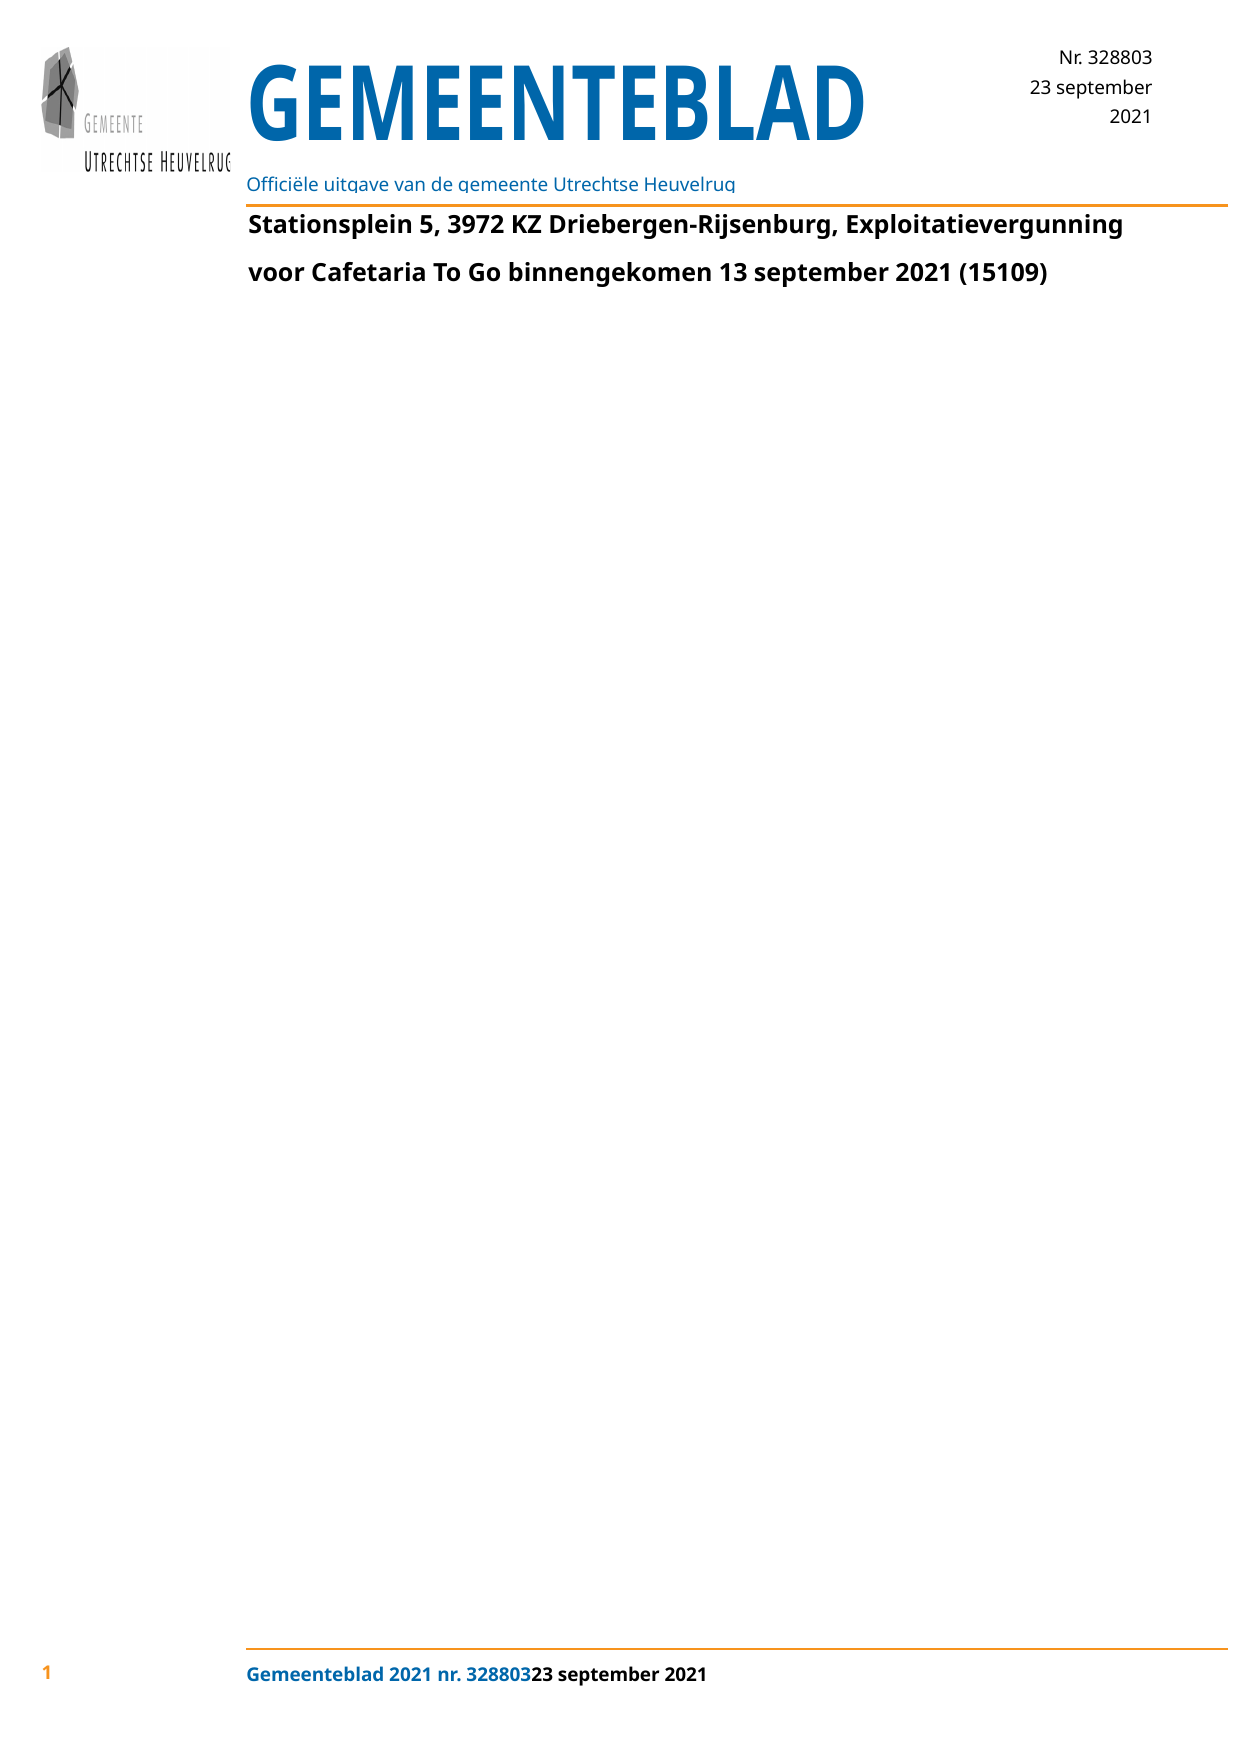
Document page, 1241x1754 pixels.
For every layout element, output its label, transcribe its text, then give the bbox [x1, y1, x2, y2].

picture [41, 47, 231, 172]
text Stationsplein 5, 3972 KZ Driebergen-Rijsenburg, Exploitatievergunning voor Cafetaria To Go binnengekomen 13 september 2021 (15109) [248, 207, 1152, 288]
